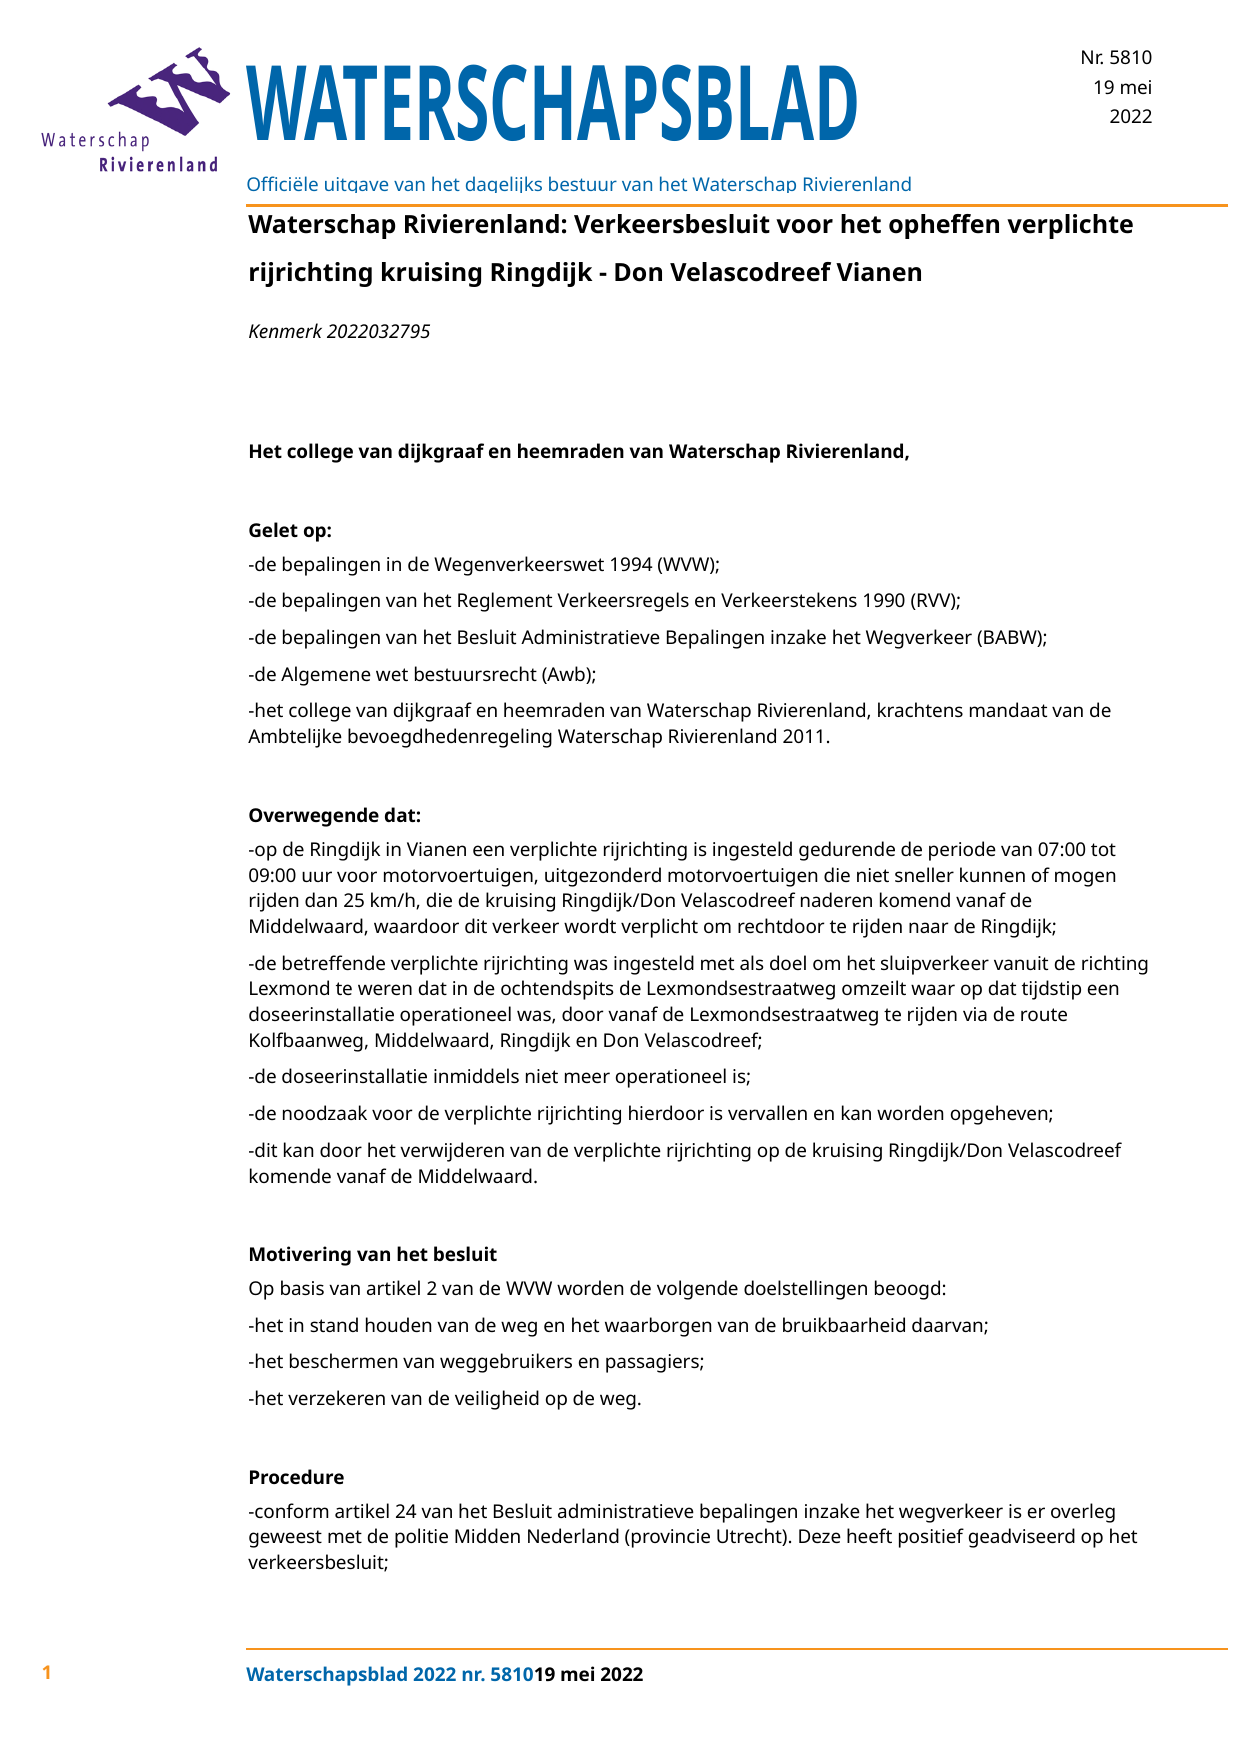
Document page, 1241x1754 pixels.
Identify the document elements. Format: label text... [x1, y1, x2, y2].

text -de bepalingen in de Wegenverkeerswet 1994 (WVW); [248, 551, 1152, 577]
text Kenmerk 2022032795 [248, 318, 1152, 344]
text -de betreffende verplichte rijrichting was ingesteld met als doel om het sluipverkeer vanuit de richting Lexmond te weren dat in de ochtendspits de Lexmondsestraatweg omzeilt waar op dat tijdstip een doseerinstallatie operationeel was, door vanaf de Lexmondsestraatweg te rijden via de route Kolfbaanweg, Middelwaard, Ringdijk en Don Velascodreef; [248, 950, 1152, 1053]
text -op de Ringdijk in Vianen een verplichte rijrichting is ingesteld gedurende de periode van 07:00 tot 09:00 uur voor motorvoertuigen, uitgezonderd motorvoertuigen die niet sneller kunnen of mogen rijden dan 25 km/h, die de kruising Ringdijk/Don Velascodreef naderen komend vanaf de Middelwaard, waardoor dit verkeer wordt verplicht om rechtdoor te rijden naar de Ringdijk; [248, 836, 1152, 939]
text -dit kan door het verwijderen van de verplichte rijrichting op de kruising Ringdijk/Don Velascodreef komende vanaf de Middelwaard. [248, 1137, 1152, 1188]
text -het beschermen van weggebruikers en passagiers; [248, 1349, 1152, 1374]
text Op basis van artikel 2 van de WVW worden de volgende doelstellingen beoogd: [248, 1275, 1152, 1301]
text -de bepalingen van het Besluit Administratieve Bepalingen inzake het Wegverkeer (BABW); [248, 624, 1152, 650]
text Gelet op: [248, 517, 1152, 543]
text -de bepalingen van het Reglement Verkeersregels en Verkeerstekens 1990 (RVV); [248, 588, 1152, 613]
text -conform artikel 24 van het Besluit administratieve bepalingen inzake het wegverkeer is er overleg geweest met de politie Midden Nederland (provincie Utrecht). Deze heeft positief geadviseerd op het verkeersbesluit; [248, 1498, 1152, 1575]
text -het in stand houden van de weg en het waarborgen van de bruikbaarheid daarvan; [248, 1312, 1152, 1338]
text Procedure [248, 1464, 1152, 1490]
picture [41, 47, 231, 172]
text -de noodzaak voor de verplichte rijrichting hierdoor is vervallen en kan worden opgeheven; [248, 1100, 1152, 1126]
text -de doseerinstallatie inmiddels niet meer operationeel is; [248, 1064, 1152, 1089]
text Waterschap Rivierenland: Verkeersbesluit voor het opheffen verplichte rijrichting kruising Ringdijk - Don Velascodreef Vianen [248, 207, 1152, 288]
text Motivering van het besluit [248, 1241, 1152, 1267]
text -de Algemene wet bestuursrecht (Awb); [248, 661, 1152, 687]
text -het verzekeren van de veiligheid op de weg. [248, 1385, 1152, 1411]
text Het college van dijkgraaf en heemraden van Waterschap Rivierenland, [248, 438, 1152, 464]
text -het college van dijkgraaf en heemraden van Waterschap Rivierenland, krachtens mandaat van de Ambtelijke bevoegdhedenregeling Waterschap Rivierenland 2011. [248, 698, 1152, 749]
text Overwegende dat: [248, 802, 1152, 828]
